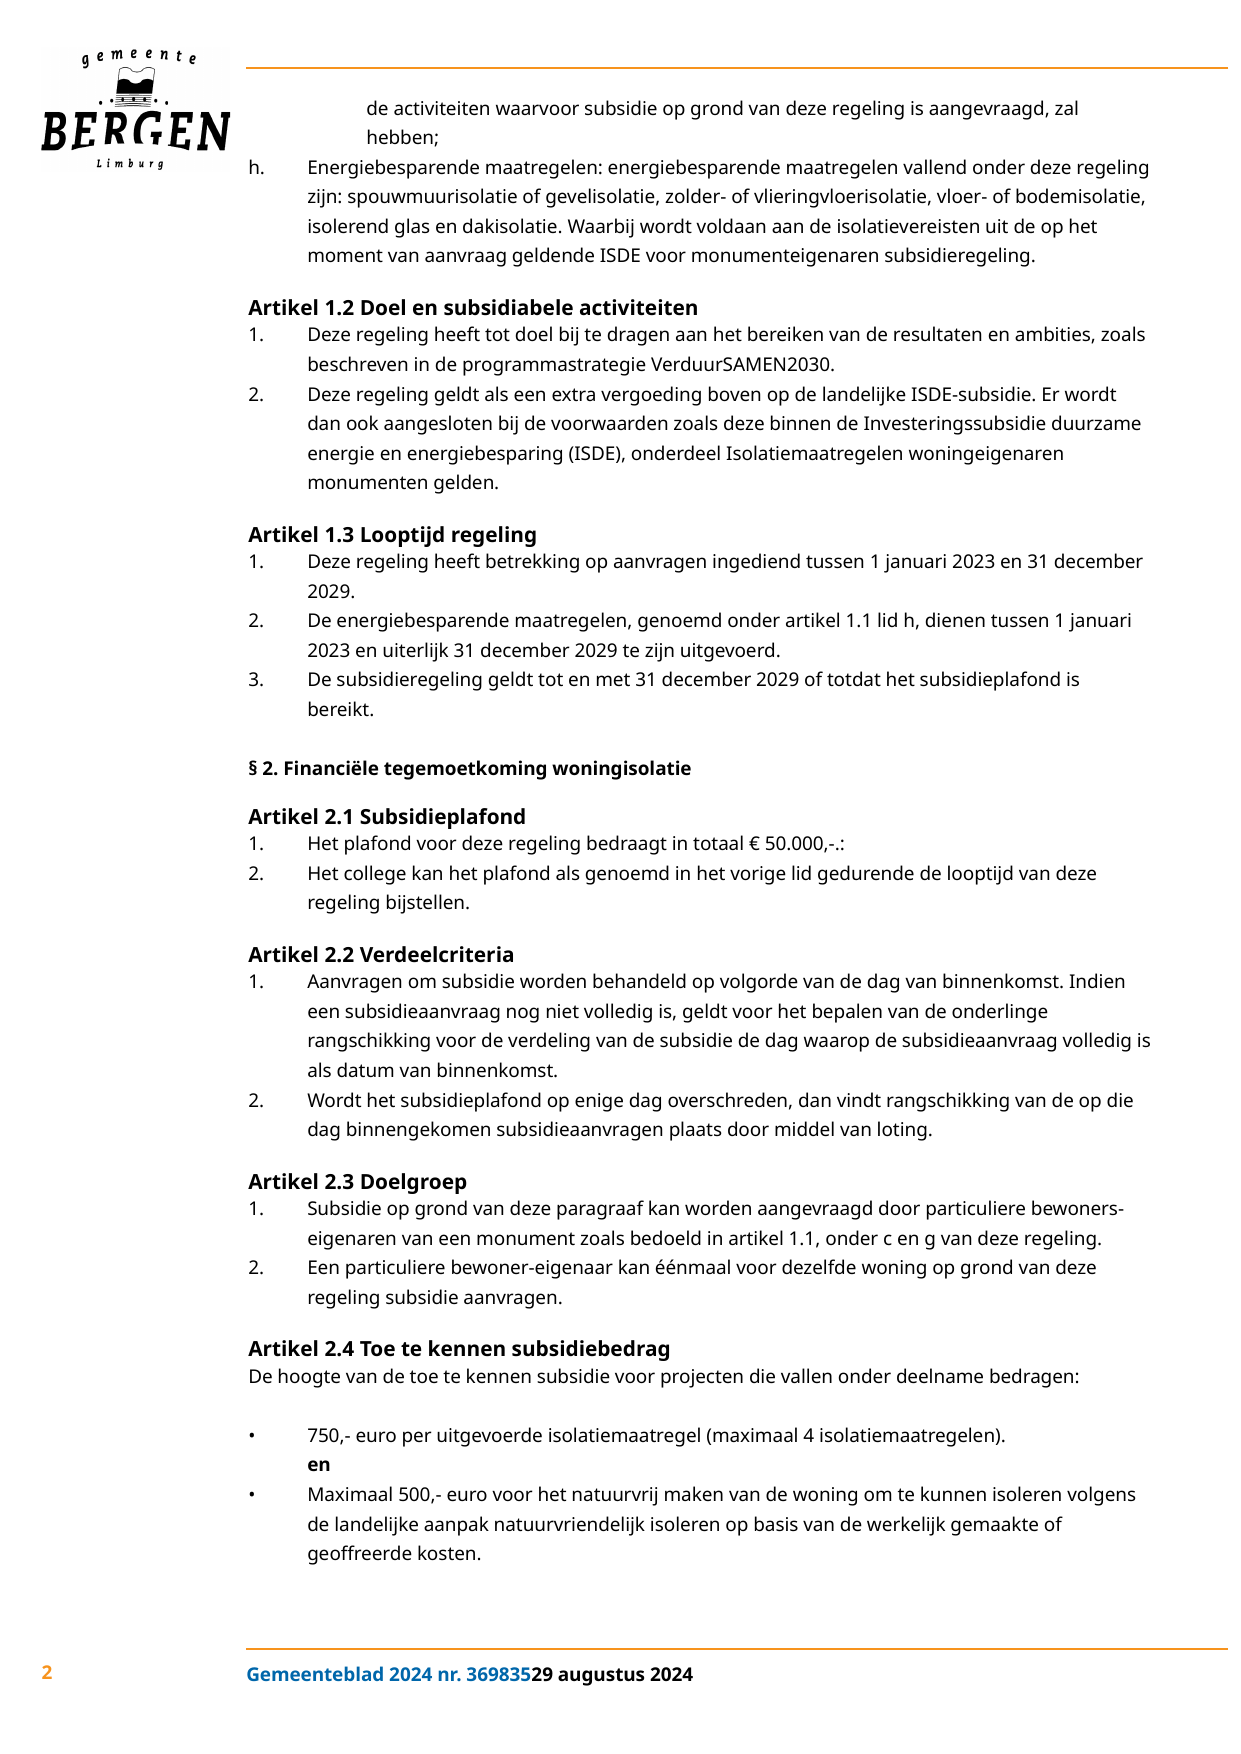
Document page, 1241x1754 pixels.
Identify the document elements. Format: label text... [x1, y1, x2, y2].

list Energiebesparende maatregelen: energiebesparende maatregelen vallend onder deze regeling zijn: spouwmuurisolatie of gevelisolatie, zolder- of vlieringvloerisolatie, vloer- of bodemisolatie, isolerend glas en dakisolatie. Waarbij wordt voldaan aan de isolatievereisten uit de op het moment van aanvraag geldende ISDE voor monumenteigenaren subsidieregeling. [248, 154, 1152, 268]
text Artikel 1.3 Looptijd regeling [248, 520, 1152, 548]
list Het plafond voor deze regeling bedraagt in totaal € 50.000,-.: [248, 830, 1152, 856]
list Wordt het subsidieplafond op enige dag overschreden, dan vindt rangschikking van de op die dag binnengekomen subsidieaanvragen plaats door middel van loting. [248, 1087, 1152, 1142]
text Artikel 1.2 Doel en subsidiabele activiteiten [248, 293, 1152, 322]
list Een particuliere bewoner-eigenaar kan éénmaal voor dezelfde woning op grond van deze regeling subsidie aanvragen. [248, 1254, 1152, 1310]
text Artikel 2.2 Verdeelcriteria [248, 940, 1152, 968]
list Aanvragen om subsidie worden behandeld op volgorde van de dag van binnenkomst. Indien een subsidieaanvraag nog niet volledig is, geldt voor het bepalen van de onderlinge rangschikking voor de verdeling van de subsidie de dag waarop de subsidieaanvraag volledig is als datum van binnenkomst. [248, 968, 1152, 1083]
list Subsidie op grond van deze paragraaf kan worden aangevraagd door particuliere bewoners-eigenaren van een monument zoals bedoeld in artikel 1.1, onder c en g van deze regeling. [248, 1195, 1152, 1251]
list De energiebesparende maatregelen, genoemd onder artikel 1.1 lid h, dienen tussen 1 januari 2023 en uiterlijk 31 december 2029 te zijn uitgevoerd. [248, 607, 1152, 663]
list Deze regeling heeft tot doel bij te dragen aan het bereiken van de resultaten en ambities, zoals beschreven in de programmastrategie VerduurSAMEN2030. [248, 322, 1152, 377]
text Artikel 2.3 Doelgroep [248, 1167, 1152, 1195]
list en [248, 1452, 1152, 1477]
list Deze regeling geldt als een extra vergoeding boven op de landelijke ISDE-subsidie. Er wordt dan ook aangesloten bij de voorwaarden zoals deze binnen de Investeringssubsidie duurzame energie en energiebesparing (ISDE), onderdeel Isolatiemaatregelen woningeigenaren monumenten gelden. [248, 381, 1152, 495]
list Maximaal 500,- euro voor het natuurvrij maken van de woning om te kunnen isoleren volgens de landelijke aanpak natuurvriendelijk isoleren op basis van de werkelijk gemaakte of geoffreerde kosten. [248, 1481, 1152, 1566]
text Artikel 2.1 Subsidieplafond [248, 802, 1152, 830]
picture [41, 47, 231, 172]
text § 2. Financiële tegemoetkoming woningisolatie [248, 755, 1152, 781]
list Het college kan het plafond als genoemd in het vorige lid gedurende de looptijd van deze regeling bijstellen. [248, 860, 1152, 915]
list De subsidieregeling geldt tot en met 31 december 2029 of totdat het subsidieplafond is bereikt. [248, 667, 1152, 722]
list de activiteiten waarvoor subsidie op grond van deze regeling is aangevraagd, zal hebben; [307, 95, 1152, 150]
list 750,- euro per uitgevoerde isolatiemaatregel (maximaal 4 isolatiemaatregelen). [248, 1422, 1152, 1448]
text Artikel 2.4 Toe te kennen subsidiebedrag [248, 1334, 1152, 1363]
list Deze regeling heeft betrekking op aanvragen ingediend tussen 1 januari 2023 en 31 december 2029. [248, 548, 1152, 604]
text De hoogte van de toe te kennen subsidie voor projecten die vallen onder deelname bedragen: [248, 1363, 1152, 1388]
